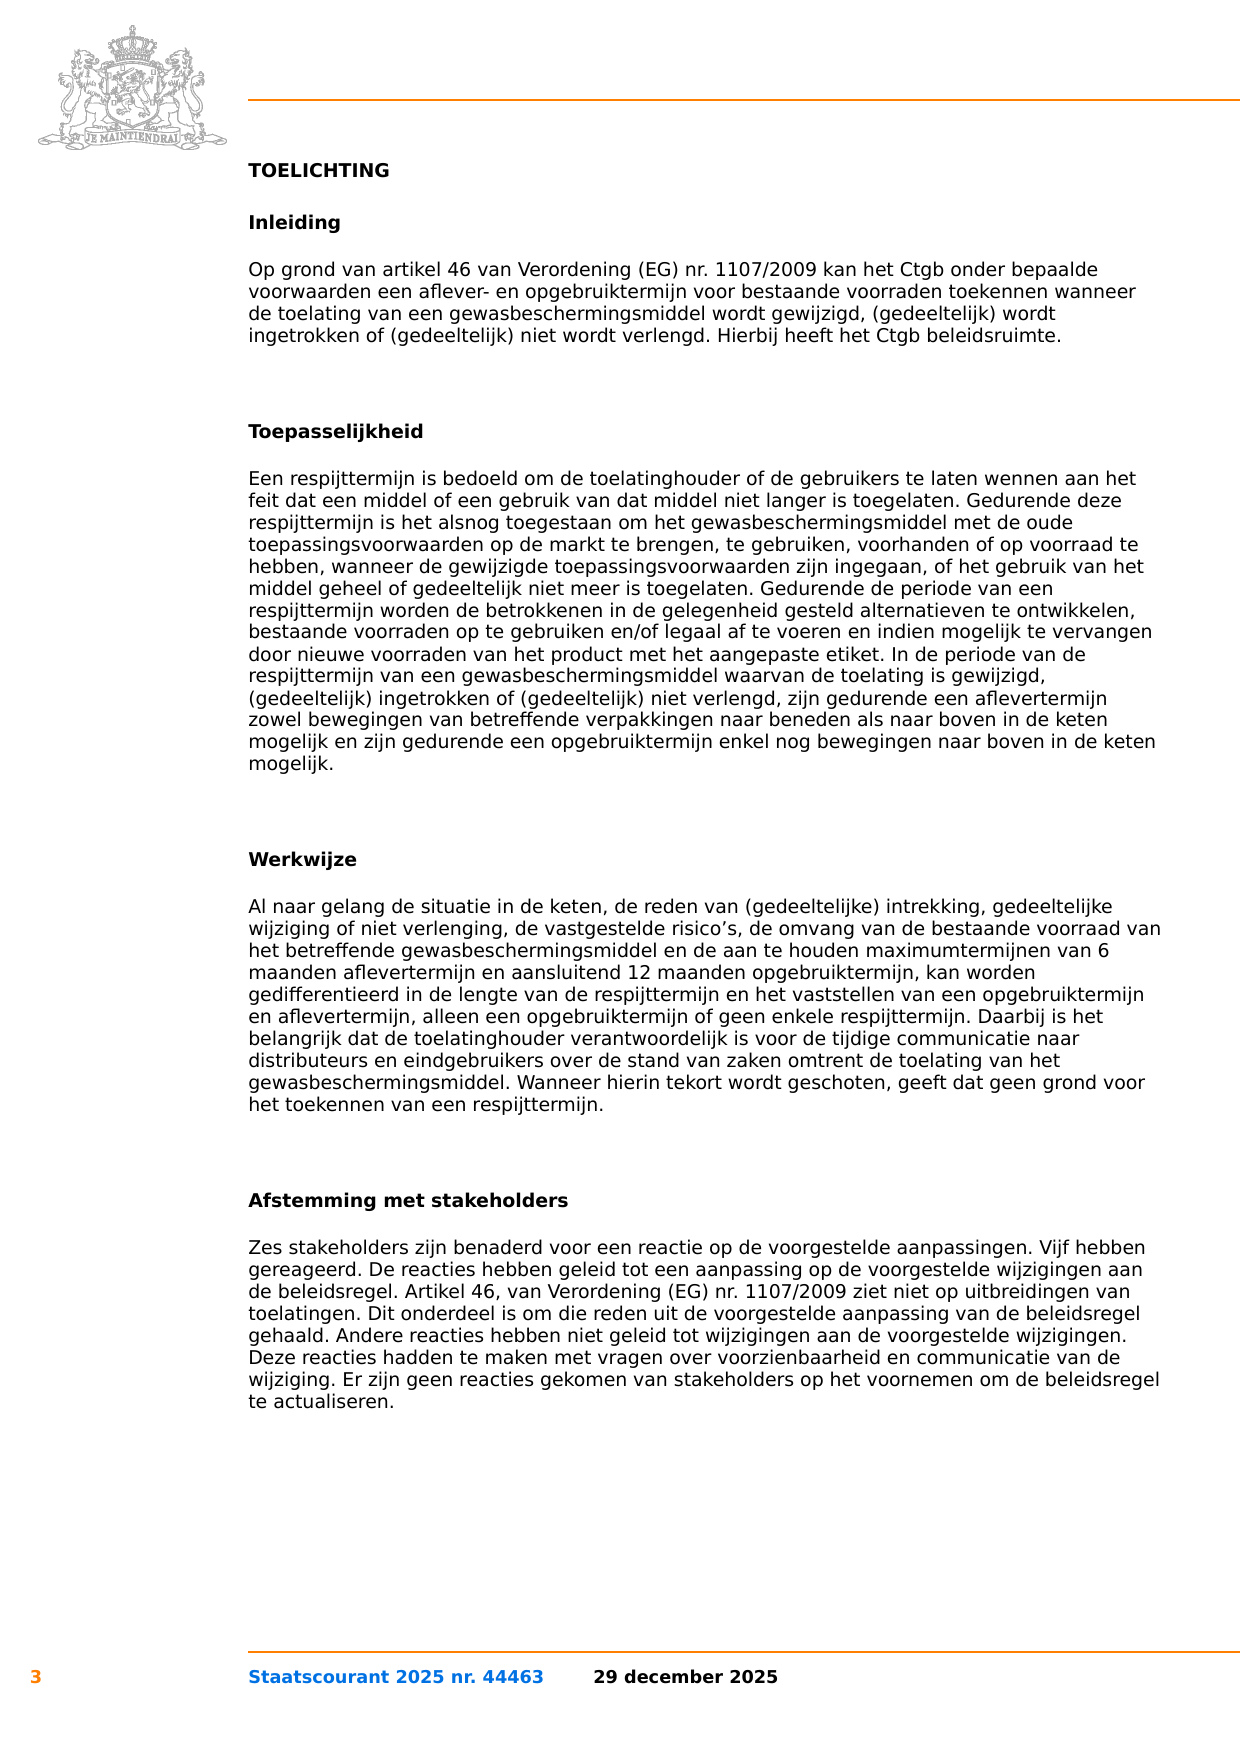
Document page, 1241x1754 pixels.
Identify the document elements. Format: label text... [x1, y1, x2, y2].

subtitle Toepasselijkheid [248, 421, 1163, 443]
text Een respijttermijn is bedoeld om de toelatinghouder of de gebruikers te laten wennen aan het feit dat een middel of een gebruik van dat middel niet langer is toegelaten. Gedurende deze respijttermijn is het alsnog toegestaan om het gewasbeschermingsmiddel met de oude toepassingsvoorwaarden op de markt te brengen, te gebruiken, voorhanden of op voorraad te hebben, wanneer de gewijzigde toepassingsvoorwaarden zijn ingegaan, of het gebruik van het middel geheel of gedeeltelijk niet meer is toegelaten. Gedurende de periode van een respijttermijn worden de betrokkenen in de gelegenheid gesteld alternatieven te ontwikkelen, bestaande voorraden op te gebruiken en/of legaal af te voeren en indien mogelijk te vervangen door nieuwe voorraden van het product met het aangepaste etiket. In de periode van de respijttermijn van een gewasbeschermingsmiddel waarvan de toelating is gewijzigd, (gedeeltelijk) ingetrokken of (gedeeltelijk) niet verlengd, zijn gedurende een aflevertermijn zowel bewegingen van betreffende verpakkingen naar beneden als naar boven in de keten mogelijk en zijn gedurende een opgebruiktermijn enkel nog bewegingen naar boven in de keten mogelijk. [248, 468, 1163, 775]
picture [38, 25, 227, 150]
text Op grond van artikel 46 van Verordening (EG) nr. 1107/2009 kan het Ctgb onder bepaalde voorwaarden een aflever- en opgebruiktermijn voor bestaande voorraden toekennen wanneer de toelating van een gewasbeschermingsmiddel wordt gewijzigd, (gedeeltelijk) wordt ingetrokken of (gedeeltelijk) niet wordt verlengd. Hierbij heeft het Ctgb beleidsruimte. [248, 259, 1163, 347]
subtitle Inleiding [248, 212, 1163, 234]
subtitle Afstemming met stakeholders [248, 1190, 1163, 1212]
text Zes stakeholders zijn benaderd voor een reactie op de voorgestelde aanpassingen. Vijf hebben gereageerd. De reacties hebben geleid tot een aanpassing op de voorgestelde wijzigingen aan de beleidsregel. Artikel 46, van Verordening (EG) nr. 1107/2009 ziet niet op uitbreidingen van toelatingen. Dit onderdeel is om die reden uit de voorgestelde aanpassing van de beleidsregel gehaald. Andere reacties hebben niet geleid tot wijzigingen aan de voorgestelde wijzigingen. Deze reacties hadden te maken met vragen over voorzienbaarheid en communicatie van de wijziging. Er zijn geen reacties gekomen van stakeholders op het voornemen om de beleidsregel te actualiseren. [248, 1237, 1163, 1413]
text Al naar gelang de situatie in de keten, de reden van (gedeeltelijke) intrekking, gedeeltelijke wijziging of niet verlenging, de vastgestelde risico’s, de omvang van de bestaande voorraad van het betreffende gewasbeschermingsmiddel en de aan te houden maximumtermijnen van 6 maanden aflevertermijn en aansluitend 12 maanden opgebruiktermijn, kan worden gedifferentieerd in de lengte van de respijttermijn en het vaststellen van een opgebruiktermijn en aflevertermijn, alleen een opgebruiktermijn of geen enkele respijttermijn. Daarbij is het belangrijk dat de toelatinghouder verantwoordelijk is voor de tijdige communicatie naar distributeurs en eindgebruikers over de stand van zaken omtrent de toelating van het gewasbeschermingsmiddel. Wanneer hierin tekort wordt geschoten, geeft dat geen grond voor het toekennen van een respijttermijn. [248, 896, 1163, 1116]
subtitle Werkwijze [248, 849, 1163, 871]
subtitle TOELICHTING [248, 160, 1163, 182]
